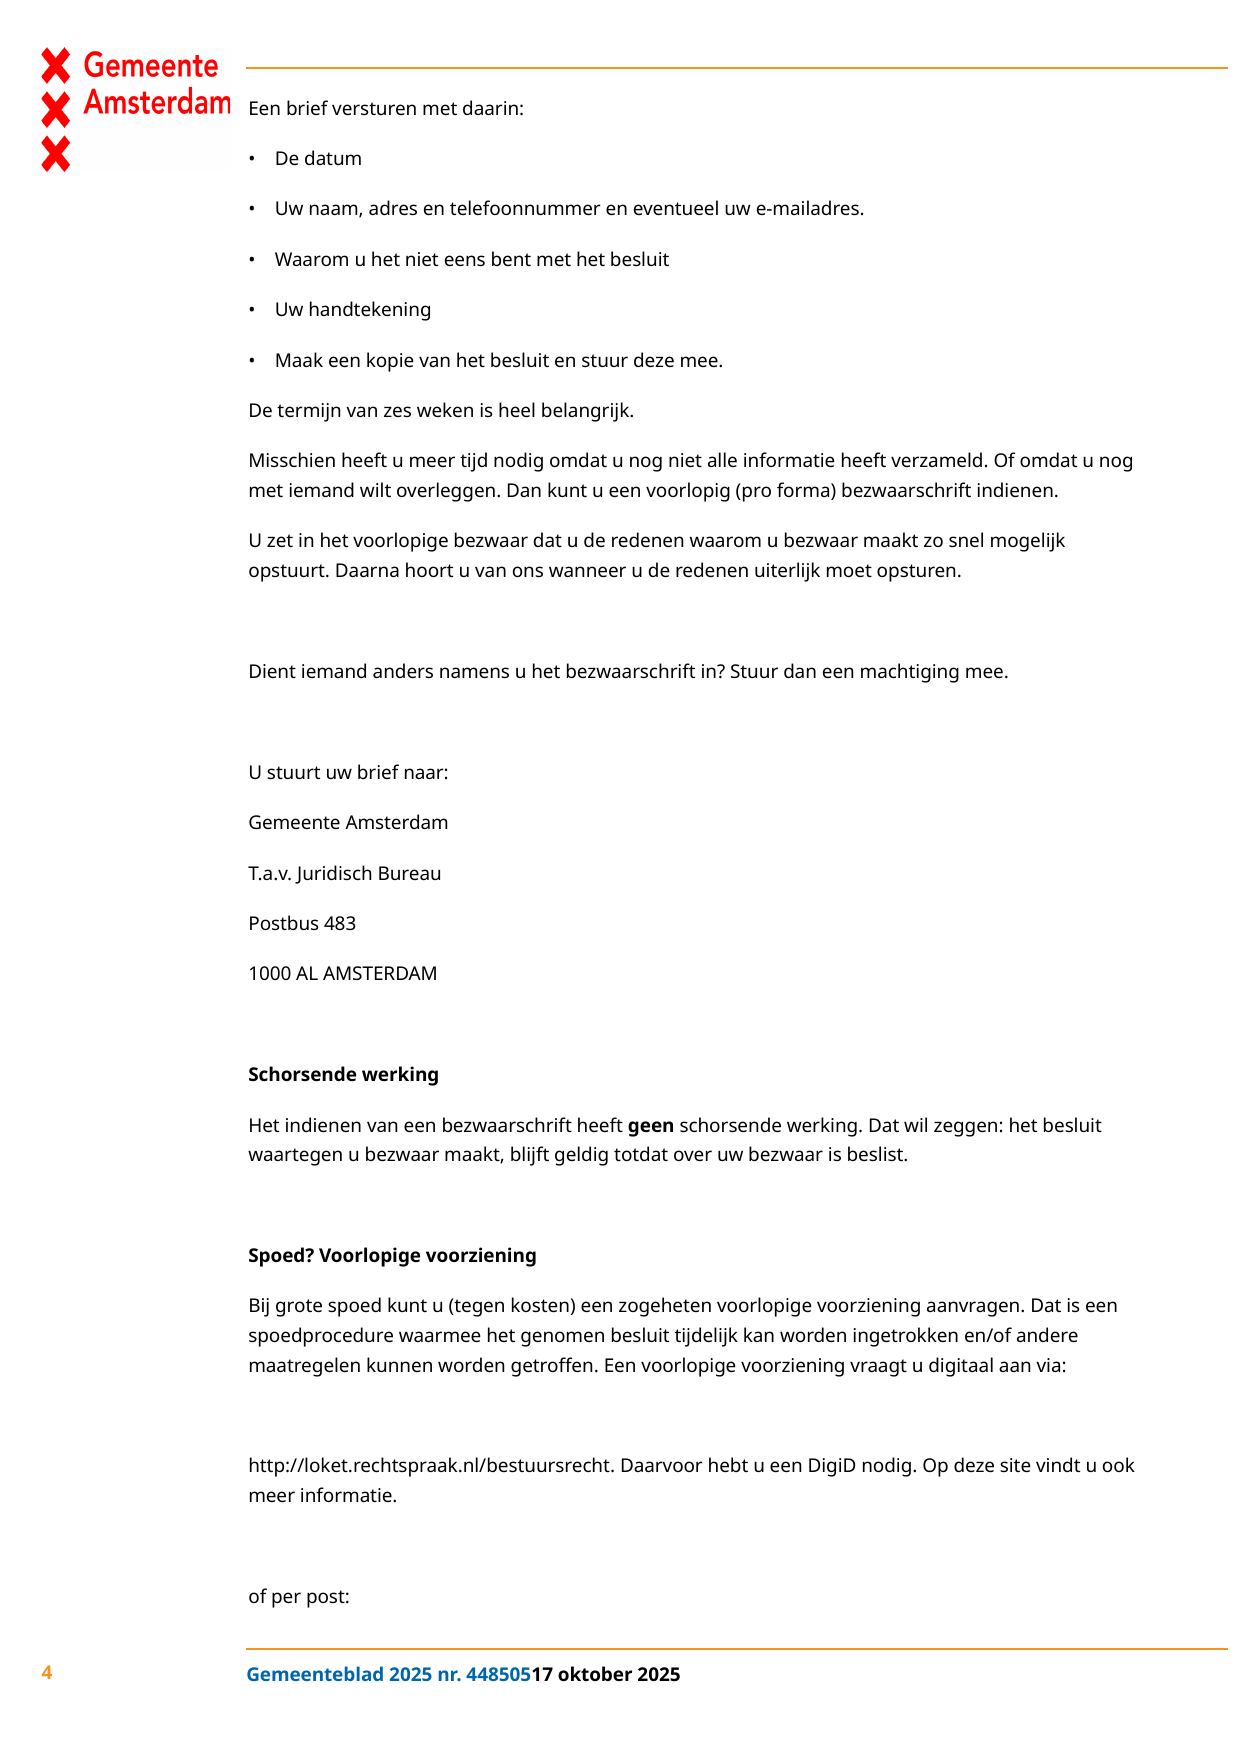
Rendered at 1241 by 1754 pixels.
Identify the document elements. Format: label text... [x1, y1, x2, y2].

text Een brief versturen met daarin: [248, 95, 1152, 121]
text Bij grote spoed kunt u (tegen kosten) een zogeheten voorlopige voorziening aanvragen. Dat is een spoedprocedure waarmee het genomen besluit tijdelijk kan worden ingetrokken en/of andere maatregelen kunnen worden getroffen. Een voorlopige voorziening vraagt u digitaal aan via: [248, 1293, 1152, 1378]
text • Uw naam, adres en telefoonnummer en eventueel uw e-mailadres. [248, 196, 1152, 221]
text Postbus 483 [248, 910, 1152, 936]
text 1000 AL AMSTERDAM [248, 961, 1152, 986]
text Dient iemand anders namens u het bezwaarschrift in? Stuur dan een machtiging mee. [248, 658, 1152, 684]
text Het indienen van een bezwaarschrift heeft geen schorsende werking. Dat wil zeggen: het besluit waartegen u bezwaar maakt, blijft geldig totdat over uw bezwaar is beslist. [248, 1112, 1152, 1167]
text Spoed? Voorlopige voorziening [248, 1242, 1152, 1268]
text • De datum [248, 145, 1152, 171]
text • Maak een kopie van het besluit en stuur deze mee. [248, 347, 1152, 373]
picture [41, 47, 231, 172]
text Schorsende werking [248, 1061, 1152, 1087]
text U zet in het voorlopige bezwaar dat u de redenen waarom u bezwaar maakt zo snel mogelijk opstuurt. Daarna hoort u van ons wanneer u de redenen uiterlijk moet opsturen. [248, 528, 1152, 583]
text U stuurt uw brief naar: [248, 759, 1152, 785]
text • Waarom u het niet eens bent met het besluit [248, 246, 1152, 272]
text De termijn van zes weken is heel belangrijk. [248, 397, 1152, 423]
text T.a.v. Juridisch Bureau [248, 860, 1152, 886]
text Misschien heeft u meer tijd nodig omdat u nog niet alle informatie heeft verzameld. Of omdat u nog met iemand wilt overleggen. Dan kunt u een voorlopig (pro forma) bezwaarschrift indienen. [248, 448, 1152, 503]
text Gemeente Amsterdam [248, 809, 1152, 835]
text http://loket.rechtspraak.nl/bestuursrecht. Daarvoor hebt u een DigiD nodig. Op deze site vindt u ook meer informatie. [248, 1453, 1152, 1508]
text of per post: [248, 1583, 1152, 1609]
text • Uw handtekening [248, 296, 1152, 322]
